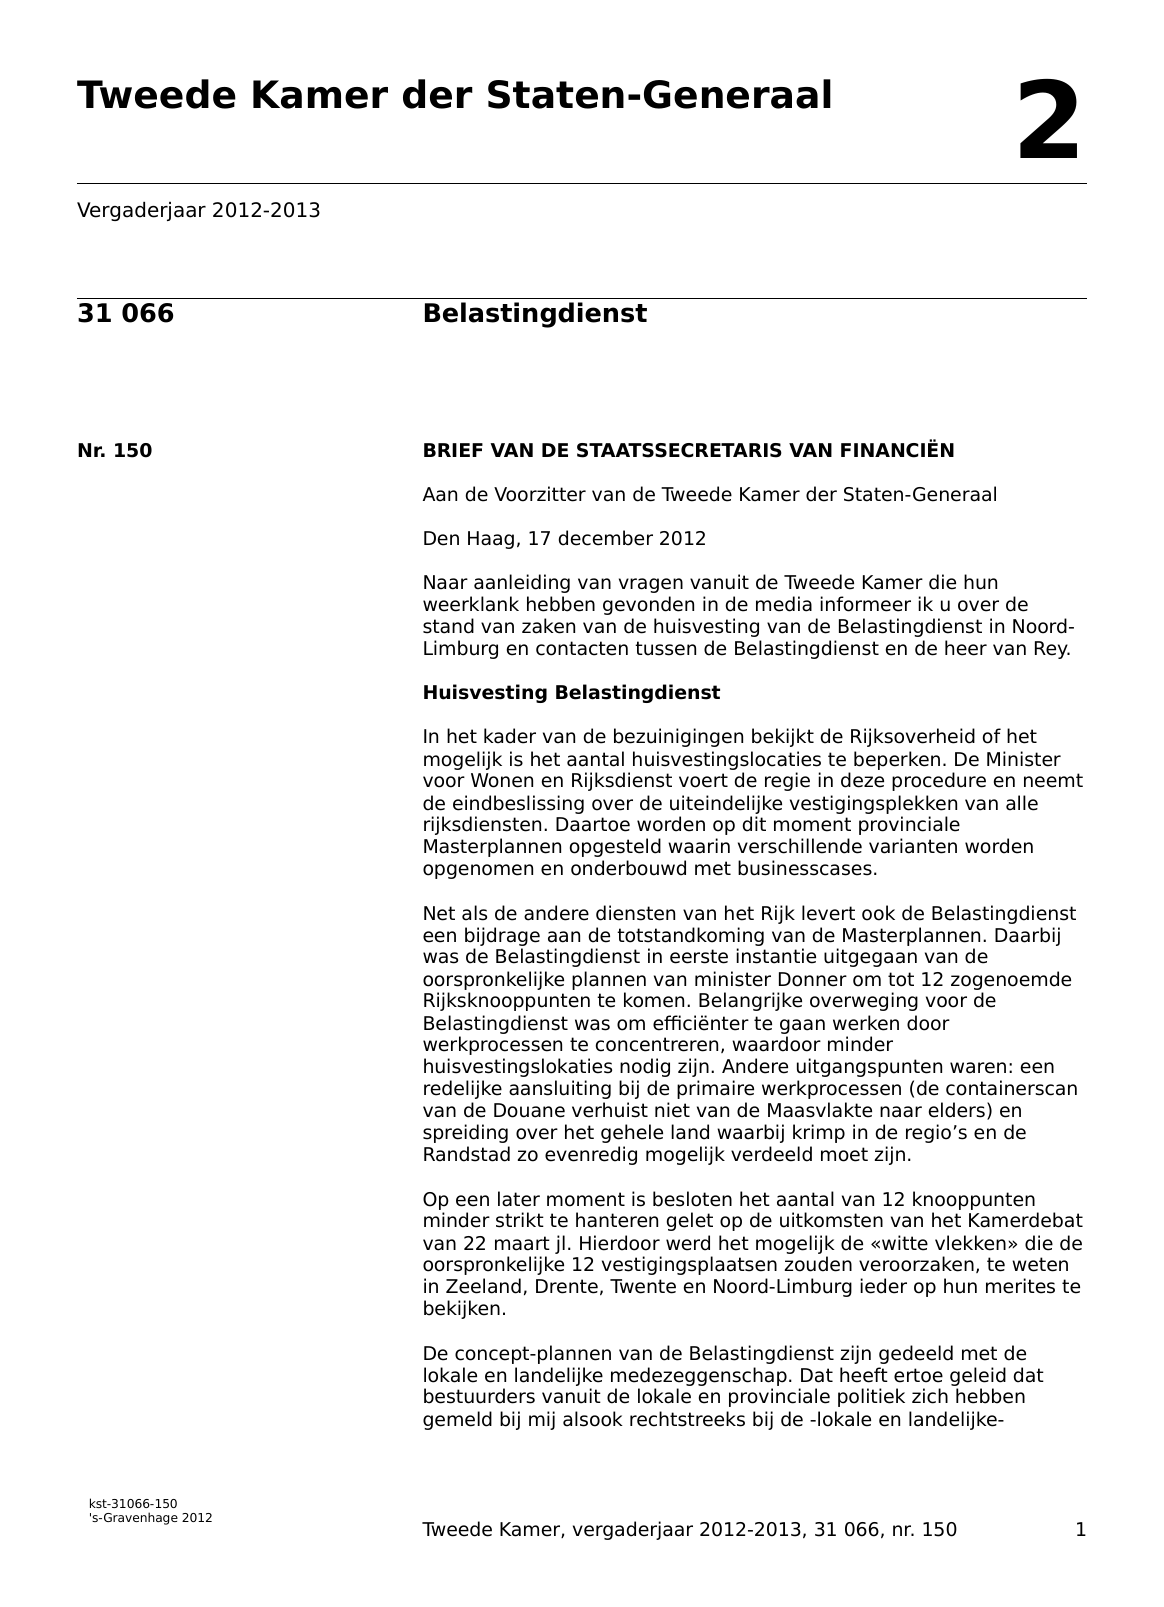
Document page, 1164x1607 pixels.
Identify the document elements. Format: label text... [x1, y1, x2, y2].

text 's-Gravenhage 2012 [88, 1511, 323, 1525]
text Aan de Voorzitter van de Tweede Kamer der Staten-Generaal [422, 484, 1087, 506]
subtitle Nr. 150 BRIEF VAN DE STAATSSECRETARIS VAN FINANCIËN [77, 440, 1087, 462]
subtitle Huisvesting Belastingdienst [422, 682, 1087, 704]
text De concept-plannen van de Belastingdienst zijn gedeeld met de lokale en landelijke medezeggenschap. Dat heeft ertoe geleid dat bestuurders vanuit de lokale en provinciale politiek zich hebben gemeld bij mij alsook rechtstreeks bij de -lokale en landelijke- [422, 1342, 1087, 1430]
text Den Haag, 17 december 2012 [422, 528, 1087, 550]
table_cell Vergaderjaar 2012-2013 [77, 184, 1087, 298]
text kst-31066-150 [88, 1497, 323, 1511]
table_header Tweede Kamer der Staten-Generaal [77, 59, 886, 183]
text Op een later moment is besloten het aantal van 12 knooppunten minder strikt te hanteren gelet op de uitkomsten van het Kamerdebat van 22 maart jl. Hierdoor werd het mogelijk de «witte vlekken» die de oorspronkelijke 12 vestigingsplaatsen zouden veroorzaken, te weten in Zeeland, Drente, Twente en Noord-Limburg ieder op hun merites te bekijken. [422, 1188, 1087, 1320]
table_header 2 [886, 59, 1087, 183]
text In het kader van de bezuinigingen bekijkt de Rijksoverheid of het mogelijk is het aantal huisvestingslocaties te beperken. De Minister voor Wonen en Rijksdienst voert de regie in deze procedure en neemt de eindbeslissing over de uiteindelijke vestigingsplekken van alle rijksdiensten. Daartoe worden op dit moment provinciale Masterplannen opgesteld waarin verschillende varianten worden opgenomen en onderbouwd met businesscases. [422, 726, 1087, 880]
subtitle 31 066 Belastingdienst [77, 299, 1087, 329]
text Net als de andere diensten van het Rijk levert ook de Belastingdienst een bijdrage aan de totstandkoming van de Masterplannen. Daarbij was de Belastingdienst in eerste instantie uitgegaan van de oorspronkelijke plannen van minister Donner om tot 12 zogenoemde Rijksknooppunten te komen. Belangrijke overweging voor de Belastingdienst was om efficiënter te gaan werken door werkprocessen te concentreren, waardoor minder huisvestingslokaties nodig zijn. Andere uitgangspunten waren: een redelijke aansluiting bij de primaire werkprocessen (de containerscan van de Douane verhuist niet van de Maasvlakte naar elders) en spreiding over het gehele land waarbij krimp in de regio’s en de Randstad zo evenredig mogelijk verdeeld moet zijn. [422, 902, 1087, 1166]
text Naar aanleiding van vragen vanuit de Tweede Kamer die hun weerklank hebben gevonden in de media informeer ik u over de stand van zaken van de huisvesting van de Belastingdienst in Noord-Limburg en contacten tussen de Belastingdienst en de heer van Rey. [422, 572, 1087, 660]
